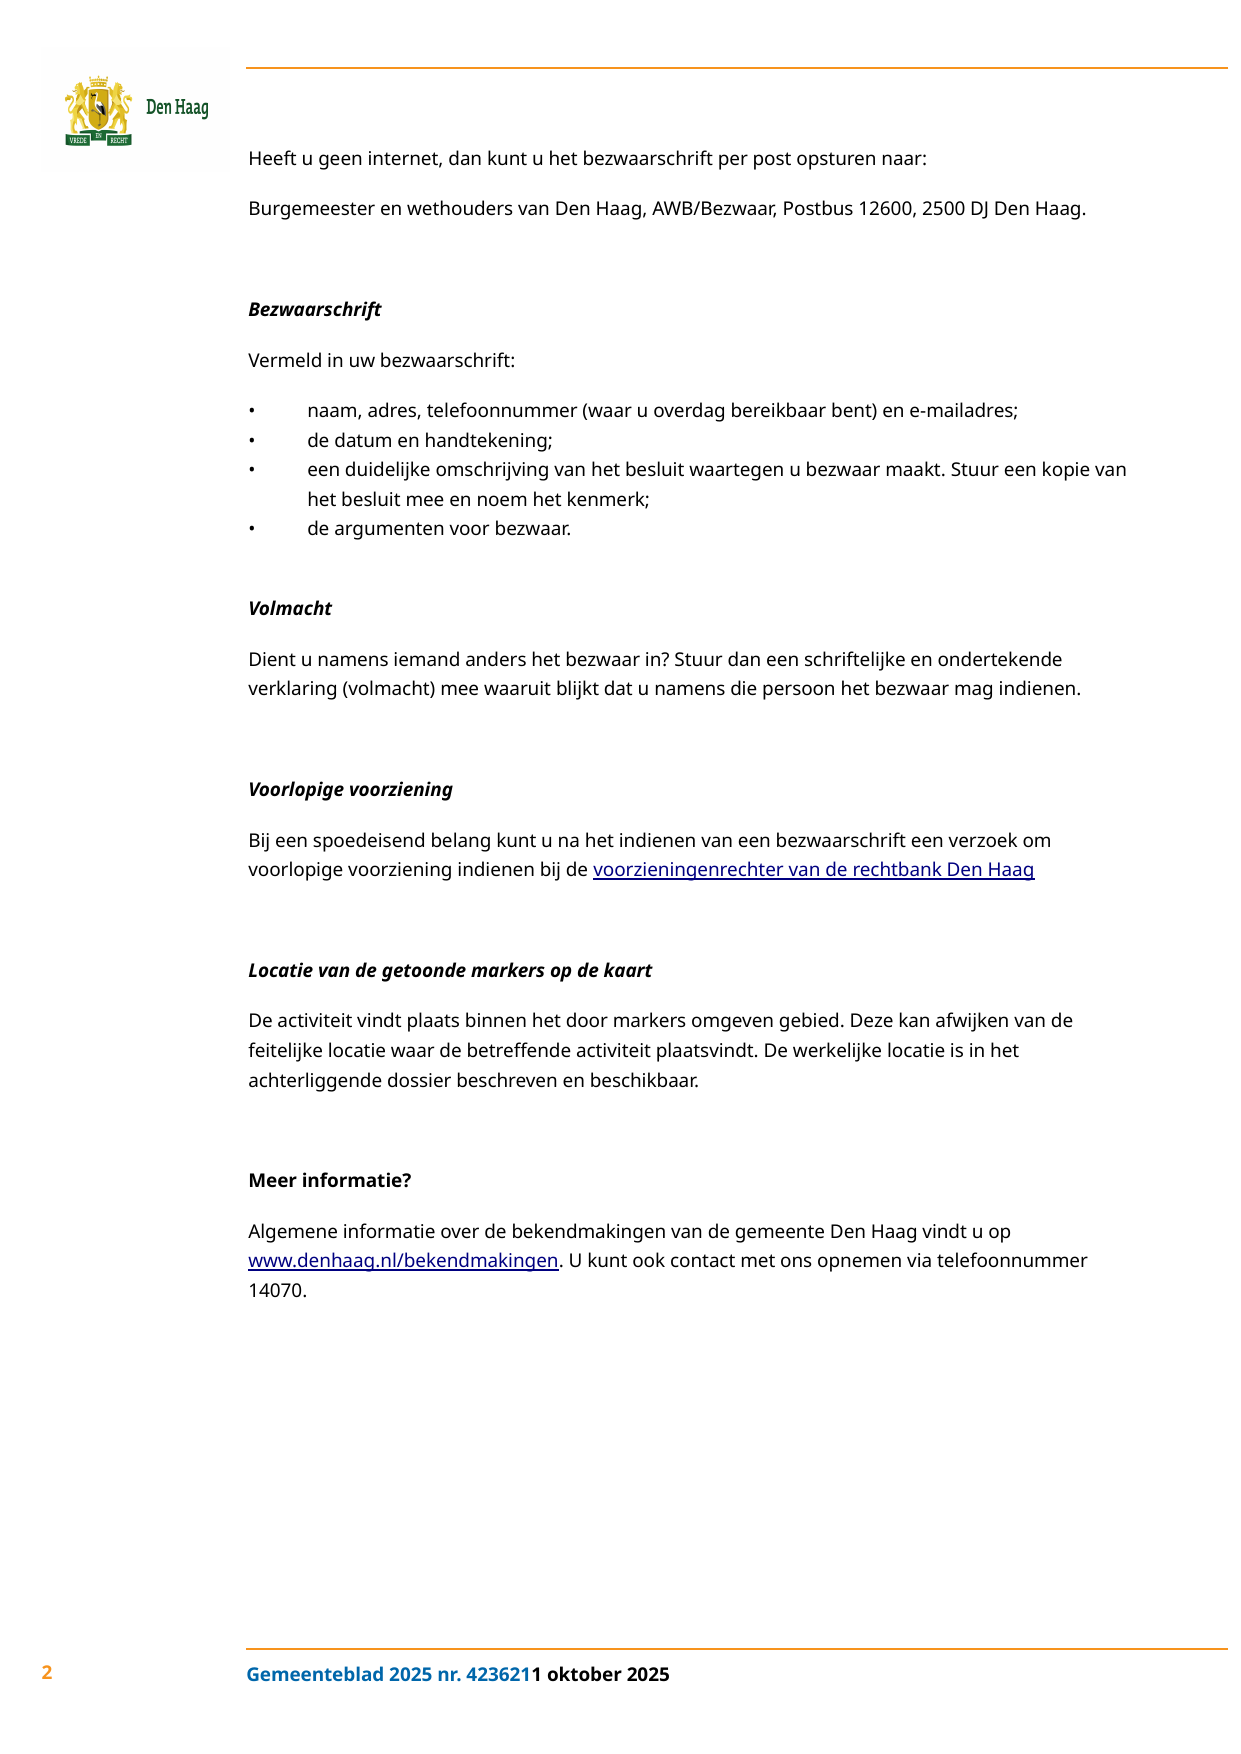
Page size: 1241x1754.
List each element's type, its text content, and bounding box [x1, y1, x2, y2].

text Algemene informatie over de bekendmakingen van de gemeente Den Haag vindt u op www.denhaag.nl/bekendmakingen. U kunt ook contact met ons opnemen via telefoonnummer 14070. [248, 1218, 1152, 1303]
list de argumenten voor bezwaar. [248, 516, 1152, 541]
text Dient u namens iemand anders het bezwaar in? Stuur dan een schriftelijke en ondertekende verklaring (volmacht) mee waaruit blijkt dat u namens die persoon het bezwaar mag indienen. [248, 646, 1152, 701]
text Burgemeester en wethouders van Den Haag, AWB/Bezwaar, Postbus 12600, 2500 DJ Den Haag. [248, 196, 1152, 221]
text De activiteit vindt plaats binnen het door markers omgeven gebied. Deze kan afwijken van de feitelijke locatie waar de betreffende activiteit plaatsvindt. De werkelijke locatie is in het achterliggende dossier beschreven en beschikbaar. [248, 1008, 1152, 1093]
list een duidelijke omschrijving van het besluit waartegen u bezwaar maakt. Stuur een kopie van het besluit mee en noem het kenmerk; [248, 456, 1152, 512]
text Bezwaarschrift [248, 296, 1152, 322]
picture [41, 47, 231, 172]
list naam, adres, telefoonnummer (waar u overdag bereikbaar bent) en e-mailadres; [248, 397, 1152, 423]
text Heeft u geen internet, dan kunt u het bezwaarschrift per post opsturen naar: [248, 145, 1152, 171]
text Voorlopige voorziening [248, 776, 1152, 802]
text Vermeld in uw bezwaarschrift: [248, 347, 1152, 373]
text Bij een spoedeisend belang kunt u na het indienen van een bezwaarschrift een verzoek om voorlopige voorziening indienen bij de voorzieningenrechter van de rechtbank Den Haag [248, 827, 1152, 882]
text Volmacht [248, 596, 1152, 621]
text Meer informatie? [248, 1168, 1152, 1193]
text Locatie van de getoonde markers op de kaart [248, 957, 1152, 983]
list de datum en handtekening; [248, 427, 1152, 453]
